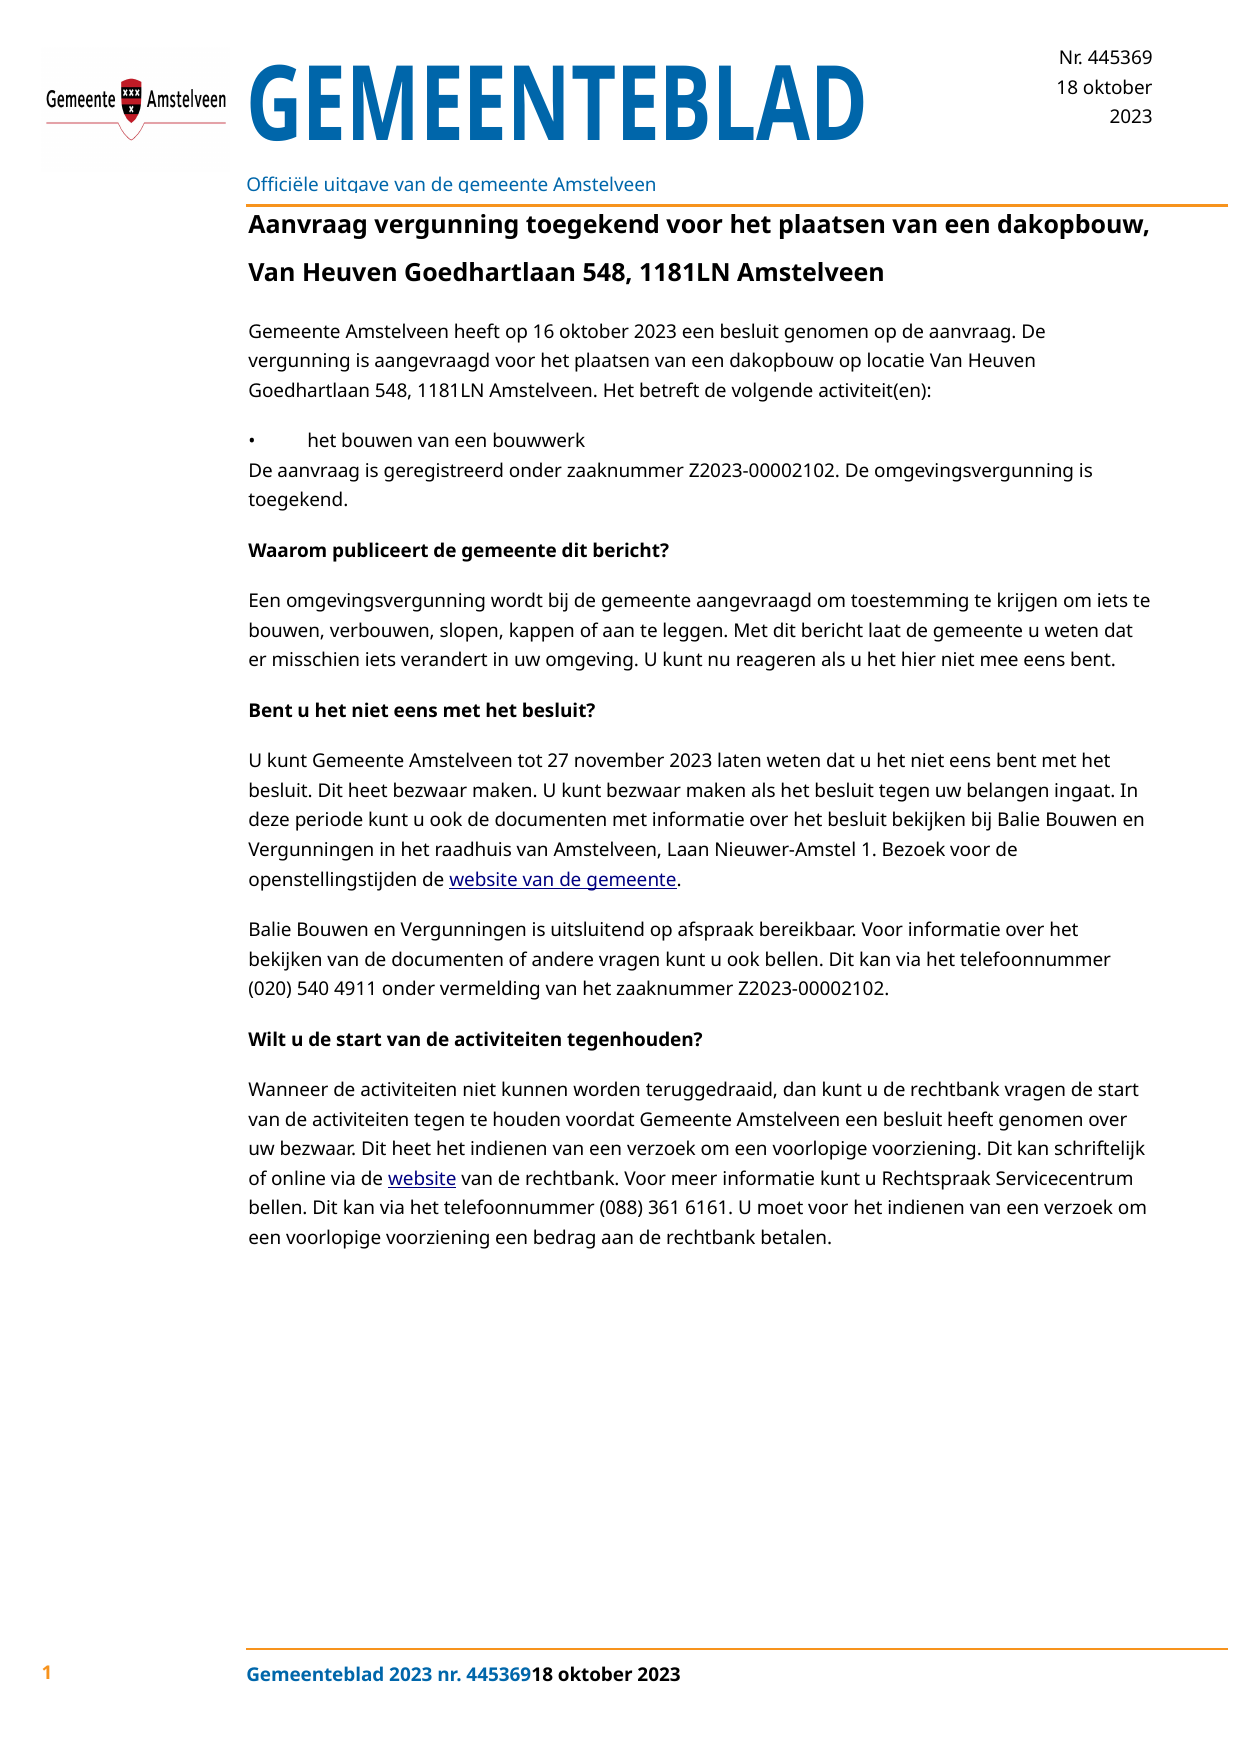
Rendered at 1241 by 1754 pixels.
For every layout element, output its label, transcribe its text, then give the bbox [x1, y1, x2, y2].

list het bouwen van een bouwwerk [248, 427, 1152, 453]
text De aanvraag is geregistreerd onder zaaknummer Z2023-00002102. De omgevingsvergunning is toegekend. [248, 457, 1152, 512]
text Een omgevingsvergunning wordt bij de gemeente aangevraagd om toestemming te krijgen om iets te bouwen, verbouwen, slopen, kappen of aan te leggen. Met dit bericht laat de gemeente u weten dat er misschien iets verandert in uw omgeving. U kunt nu reageren als u het hier niet mee eens bent. [248, 587, 1152, 672]
text Wanneer de activiteiten niet kunnen worden teruggedraaid, dan kunt u de rechtbank vragen de start van de activiteiten tegen te houden voordat Gemeente Amstelveen een besluit heeft genomen over uw bezwaar. Dit heet het indienen van een verzoek om een voorlopige voorziening. Dit kan schriftelijk of online via de website van de rechtbank. Voor meer informatie kunt u Rechtspraak Servicecentrum bellen. Dit kan via het telefoonnummer (088) 361 6161. U moet voor het indienen van een verzoek om een voorlopige voorziening een bedrag aan de rechtbank betalen. [248, 1076, 1152, 1250]
text Waarom publiceert de gemeente dit bericht? [248, 537, 1152, 563]
text Aanvraag vergunning toegekend voor het plaatsen van een dakopbouw, Van Heuven Goedhartlaan 548, 1181LN Amstelveen [248, 207, 1152, 288]
text U kunt Gemeente Amstelveen tot 27 november 2023 laten weten dat u het niet eens bent met het besluit. Dit heet bezwaar maken. U kunt bezwaar maken als het besluit tegen uw belangen ingaat. In deze periode kunt u ook de documenten met informatie over het besluit bekijken bij Balie Bouwen en Vergunningen in het raadhuis van Amstelveen, Laan Nieuwer-Amstel 1. Bezoek voor de openstellingstijden de website van de gemeente. [248, 747, 1152, 892]
text Balie Bouwen en Vergunningen is uitsluitend op afspraak bereikbaar. Voor informatie over het bekijken van de documenten of andere vragen kunt u ook bellen. Dit kan via het telefoonnummer (020) 540 4911 onder vermelding van het zaaknummer Z2023-00002102. [248, 916, 1152, 1001]
picture [41, 47, 231, 172]
text Gemeente Amstelveen heeft op 16 oktober 2023 een besluit genomen op de aanvraag. De vergunning is aangevraagd voor het plaatsen van een dakopbouw op locatie Van Heuven Goedhartlaan 548, 1181LN Amstelveen. Het betreft de volgende activiteit(en): [248, 318, 1152, 403]
text Bent u het niet eens met het besluit? [248, 697, 1152, 723]
text Wilt u de start van de activiteiten tegenhouden? [248, 1026, 1152, 1052]
